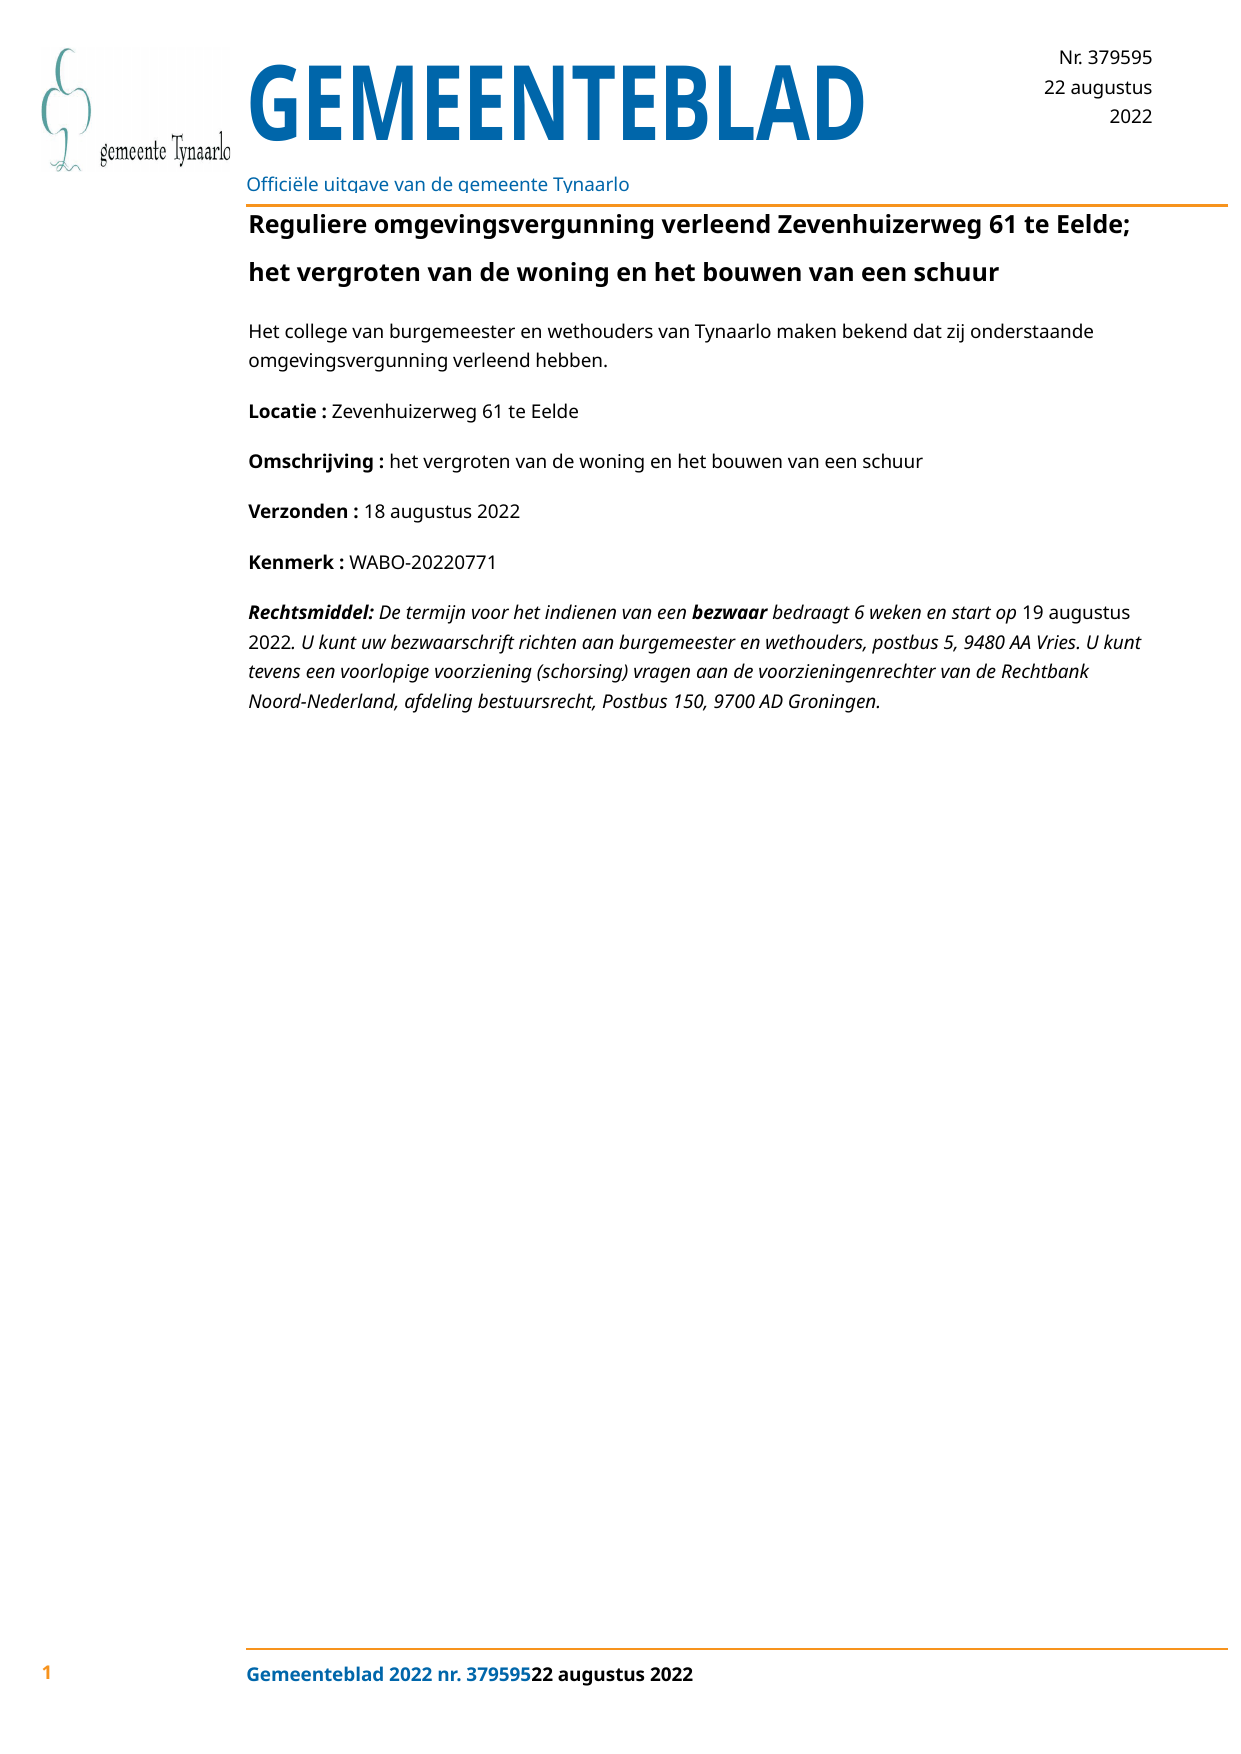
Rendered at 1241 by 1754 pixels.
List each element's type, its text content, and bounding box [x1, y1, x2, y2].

text Het college van burgemeester en wethouders van Tynaarlo maken bekend dat zij onderstaande omgevingsvergunning verleend hebben. [248, 318, 1152, 373]
text Rechtsmiddel: De termijn voor het indienen van een bezwaar bedraagt 6 weken en start op 19 augustus 2022. U kunt uw bezwaarschrift richten aan burgemeester en wethouders, postbus 5, 9480 AA Vries. U kunt tevens een voorlopige voorziening (schorsing) vragen aan de voorzieningenrechter van de Rechtbank Noord-Nederland, afdeling bestuursrecht, Postbus 150, 9700 AD Groningen. [248, 599, 1152, 714]
text Kenmerk : WABO-20220771 [248, 549, 1152, 575]
text Locatie : Zevenhuizerweg 61 te Eelde [248, 398, 1152, 424]
picture [41, 47, 231, 172]
text Reguliere omgevingsvergunning verleend Zevenhuizerweg 61 te Eelde; het vergroten van de woning en het bouwen van een schuur [248, 207, 1152, 288]
text Verzonden : 18 augustus 2022 [248, 499, 1152, 524]
text Omschrijving : het vergroten van de woning en het bouwen van een schuur [248, 448, 1152, 474]
